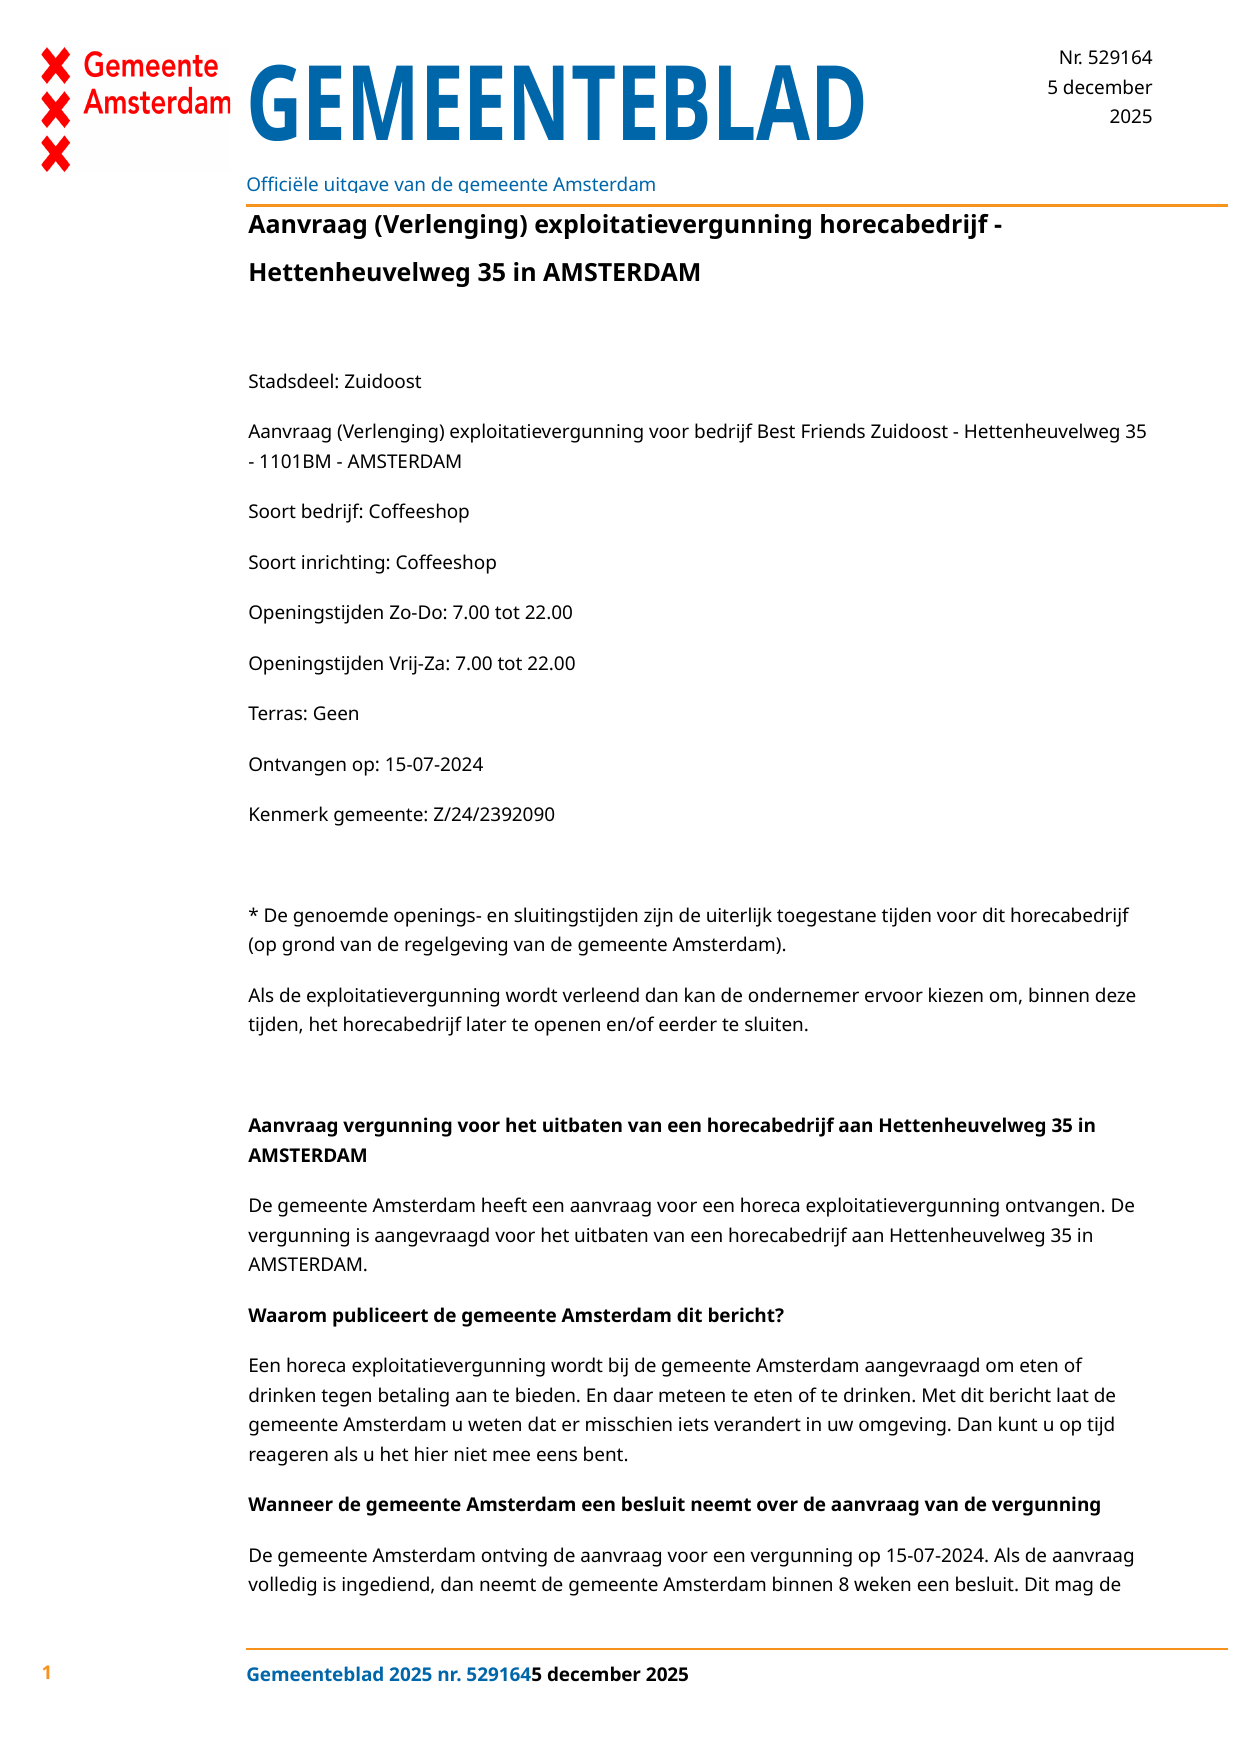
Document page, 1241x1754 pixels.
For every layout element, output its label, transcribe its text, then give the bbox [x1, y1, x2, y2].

text De gemeente Amsterdam heeft een aanvraag voor een horeca exploitatievergunning ontvangen. De vergunning is aangevraagd voor het uitbaten van een horecabedrijf aan Hettenheuvelweg 35 in AMSTERDAM. [248, 1192, 1152, 1277]
text Aanvraag (Verlenging) exploitatievergunning voor bedrijf Best Friends Zuidoost - Hettenheuvelweg 35 - 1101BM - AMSTERDAM [248, 419, 1152, 474]
text Als de exploitatievergunning wordt verleend dan kan de ondernemer ervoor kiezen om, binnen deze tijden, het horecabedrijf later te openen en/of eerder te sluiten. [248, 982, 1152, 1037]
text Aanvraag vergunning voor het uitbaten van een horecabedrijf aan Hettenheuvelweg 35 in AMSTERDAM [248, 1112, 1152, 1168]
text Stadsdeel: Zuidoost [248, 368, 1152, 394]
text Terras: Geen [248, 700, 1152, 726]
text Soort bedrijf: Coffeeshop [248, 499, 1152, 524]
text Waarom publiceert de gemeente Amsterdam dit bericht? [248, 1302, 1152, 1328]
text Openingstijden Vrij-Za: 7.00 tot 22.00 [248, 650, 1152, 676]
text Ontvangen op: 15-07-2024 [248, 751, 1152, 777]
text Openingstijden Zo-Do: 7.00 tot 22.00 [248, 599, 1152, 625]
text Aanvraag (Verlenging) exploitatievergunning horecabedrijf - Hettenheuvelweg 35 in AMSTERDAM [248, 207, 1152, 288]
text * De genoemde openings- en sluitingstijden zijn de uiterlijk toegestane tijden voor dit horecabedrijf (op grond van de regelgeving van de gemeente Amsterdam). [248, 902, 1152, 957]
picture [41, 47, 231, 172]
text Kenmerk gemeente: Z/24/2392090 [248, 801, 1152, 827]
text Soort inrichting: Coffeeshop [248, 549, 1152, 575]
text Een horeca exploitatievergunning wordt bij de gemeente Amsterdam aangevraagd om eten of drinken tegen betaling aan te bieden. En daar meteen te eten of te drinken. Met dit bericht laat de gemeente Amsterdam u weten dat er misschien iets verandert in uw omgeving. Dan kunt u op tijd reageren als u het hier niet mee eens bent. [248, 1352, 1152, 1467]
text Wanneer de gemeente Amsterdam een besluit neemt over de aanvraag van de vergunning [248, 1492, 1152, 1517]
text De gemeente Amsterdam ontving de aanvraag voor een vergunning op 15-07-2024. Als de aanvraag volledig is ingediend, dan neemt de gemeente Amsterdam binnen 8 weken een besluit. Dit mag de [248, 1542, 1152, 1597]
